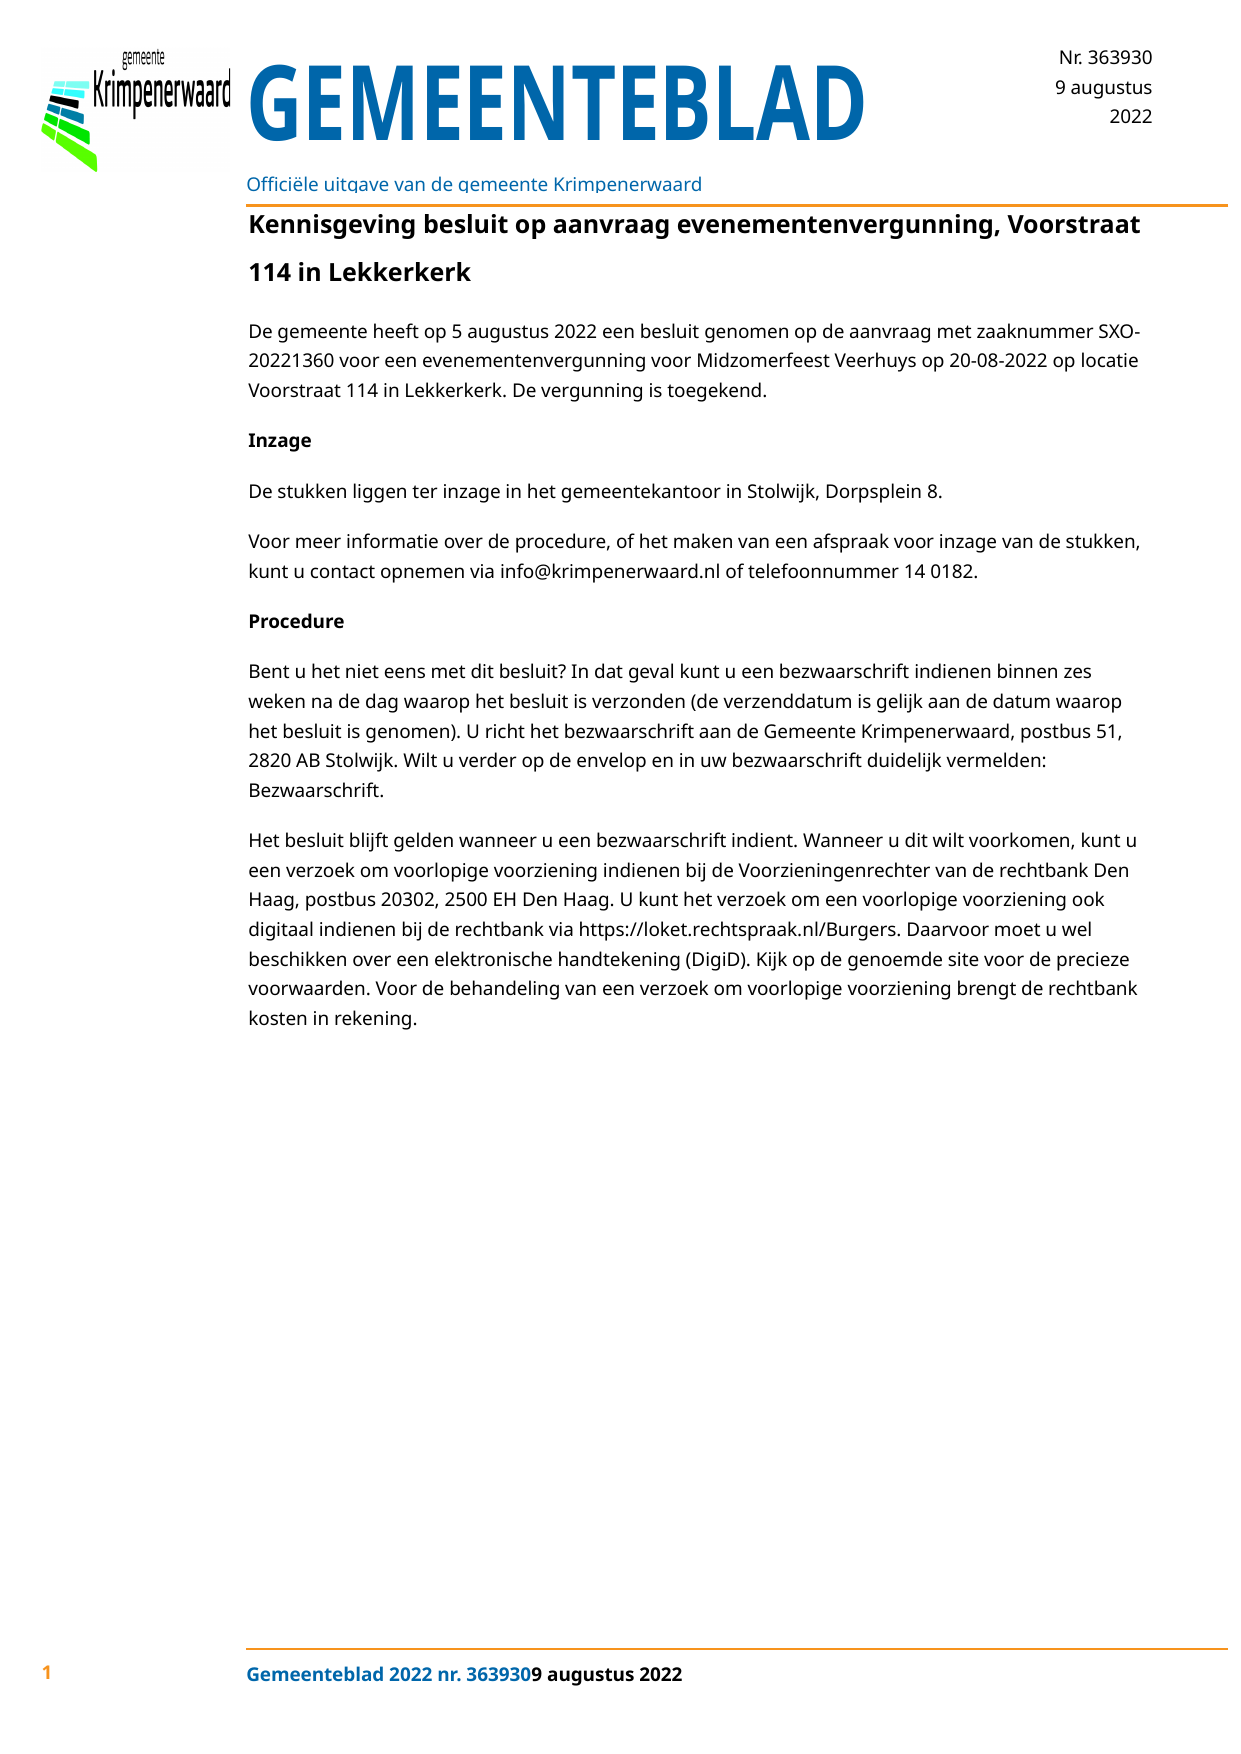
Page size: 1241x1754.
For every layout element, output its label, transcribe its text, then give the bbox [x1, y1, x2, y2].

text Inzage [248, 427, 1152, 453]
text De stukken liggen ter inzage in het gemeentekantoor in Stolwijk, Dorpsplein 8. [248, 478, 1152, 504]
text Procedure [248, 608, 1152, 634]
text De gemeente heeft op 5 augustus 2022 een besluit genomen op de aanvraag met zaaknummer SXO-20221360 voor een evenementenvergunning voor Midzomerfeest Veerhuys op 20-08-2022 op locatie Voorstraat 114 in Lekkerkerk. De vergunning is toegekend. [248, 318, 1152, 403]
text Het besluit blijft gelden wanneer u een bezwaarschrift indient. Wanneer u dit wilt voorkomen, kunt u een verzoek om voorlopige voorziening indienen bij de Voorzieningenrechter van de rechtbank Den Haag, postbus 20302, 2500 EH Den Haag. U kunt het verzoek om een voorlopige voorziening ook digitaal indienen bij de rechtbank via https://loket.rechtspraak.nl/Burgers. Daarvoor moet u wel beschikken over een elektronische handtekening (DigiD). Kijk op de genoemde site voor de precieze voorwaarden. Voor de behandeling van een verzoek om voorlopige voorziening brengt de rechtbank kosten in rekening. [248, 827, 1152, 1031]
text Kennisgeving besluit op aanvraag evenementenvergunning, Voorstraat 114 in Lekkerkerk [248, 207, 1152, 288]
text Voor meer informatie over de procedure, of het maken van een afspraak voor inzage van de stukken, kunt u contact opnemen via info@krimpenerwaard.nl of telefoonnummer 14 0182. [248, 528, 1152, 584]
picture [41, 47, 231, 172]
text Bent u het niet eens met dit besluit? In dat geval kunt u een bezwaarschrift indienen binnen zes weken na de dag waarop het besluit is verzonden (de verzenddatum is gelijk aan de datum waarop het besluit is genomen). U richt het bezwaarschrift aan de Gemeente Krimpenerwaard, postbus 51, 2820 AB Stolwijk. Wilt u verder op de envelop en in uw bezwaarschrift duidelijk vermelden: Bezwaarschrift. [248, 659, 1152, 803]
